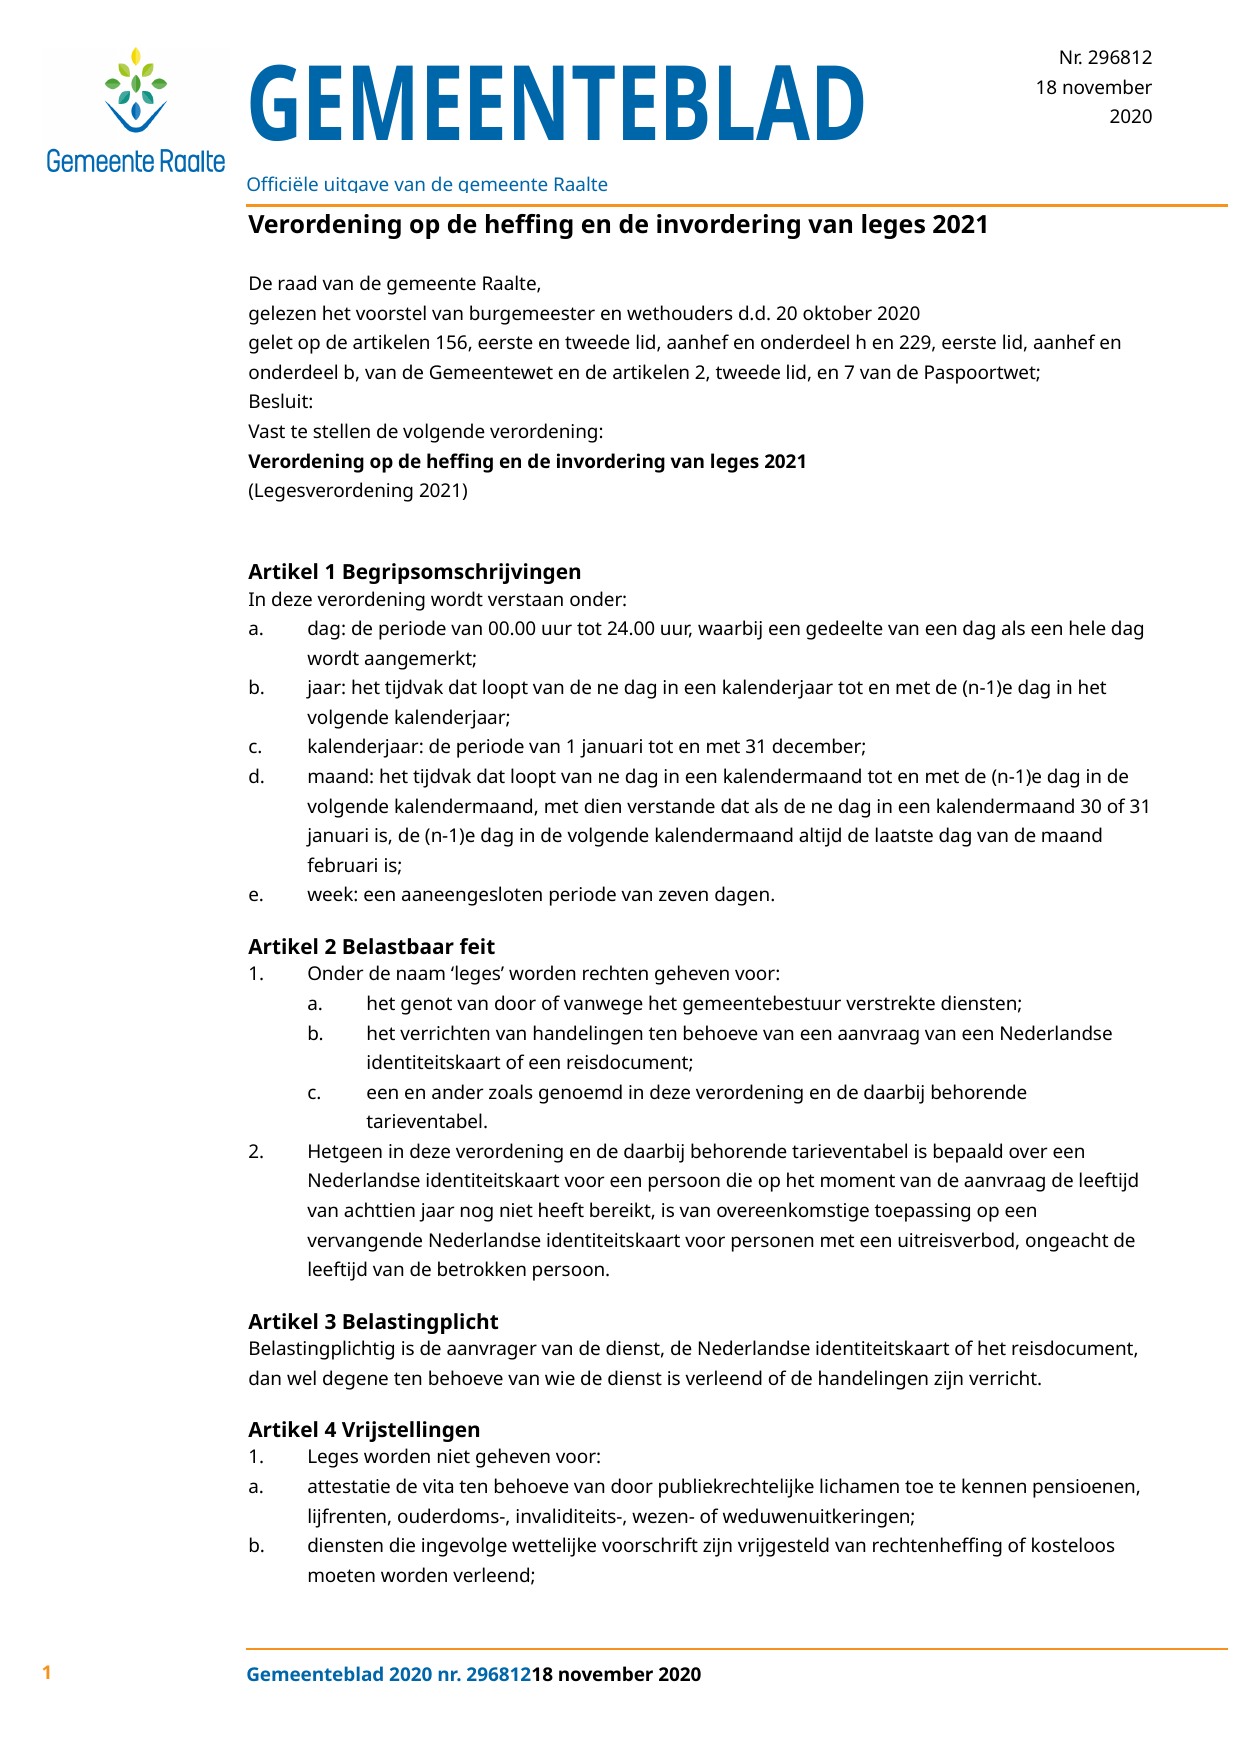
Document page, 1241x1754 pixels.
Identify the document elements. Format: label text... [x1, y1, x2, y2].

text Verordening op de heffing en de invordering van leges 2021 [248, 448, 1152, 473]
text Vast te stellen de volgende verordening: [248, 418, 1152, 444]
picture [41, 47, 231, 172]
text Belastingplichtig is de aanvrager van de dienst, de Nederlandse identiteitskaart of het reisdocument, dan wel degene ten behoeve van wie de dienst is verleend of de handelingen zijn verricht. [248, 1335, 1152, 1391]
text In deze verordening wordt verstaan onder: [248, 586, 1152, 612]
list kalenderjaar: de periode van 1 januari tot en met 31 december; [248, 734, 1152, 759]
text Artikel 3 Belastingplicht [248, 1307, 1152, 1335]
list Hetgeen in deze verordening en de daarbij behorende tarieventabel is bepaald over een Nederlandse identiteitskaart voor een persoon die op het moment van de aanvraag de leeftijd van achttien jaar nog niet heeft bereikt, is van overeenkomstige toepassing op een vervangende Nederlandse identiteitskaart voor personen met een uitreisverbod, ongeacht de leeftijd van de betrokken persoon. [248, 1138, 1152, 1282]
list jaar: het tijdvak dat loopt van de ne dag in een kalenderjaar tot en met de (n-1)e dag in het volgende kalenderjaar; [248, 674, 1152, 730]
text Artikel 2 Belastbaar feit [248, 932, 1152, 961]
list attestatie de vita ten behoeve van door publiekrechtelijke lichamen toe te kennen pensioenen, lijfrenten, ouderdoms-, invaliditeits-, wezen- of weduwenuitkeringen; [248, 1473, 1152, 1528]
text gelet op de artikelen 156, eerste en tweede lid, aanhef en onderdeel h en 229, eerste lid, aanhef en onderdeel b, van de Gemeentewet en de artikelen 2, tweede lid, en 7 van de Paspoortwet; [248, 329, 1152, 385]
list maand: het tijdvak dat loopt van ne dag in een kalendermaand tot en met de (n-1)e dag in de volgende kalendermaand, met dien verstande dat als de ne dag in een kalendermaand 30 of 31 januari is, de (n-1)e dag in de volgende kalendermaand altijd de laatste dag van de maand februari is; [248, 763, 1152, 878]
list Leges worden niet geheven voor: [248, 1444, 1152, 1469]
text (Legesverordening 2021) [248, 477, 1152, 503]
text Besluit: [248, 389, 1152, 414]
text Artikel 1 Begripsomschrijvingen [248, 557, 1152, 586]
text Verordening op de heffing en de invordering van leges 2021 [248, 207, 1152, 241]
list diensten die ingevolge wettelijke voorschrift zijn vrijgesteld van rechtenheffing of kosteloos moeten worden verleend; [248, 1532, 1152, 1588]
text De raad van de gemeente Raalte, [248, 270, 1152, 296]
list dag: de periode van 00.00 uur tot 24.00 uur, waarbij een gedeelte van een dag als een hele dag wordt aangemerkt; [248, 615, 1152, 671]
list week: een aaneengesloten periode van zeven dagen. [248, 882, 1152, 907]
list het genot van door of vanwege het gemeentebestuur verstrekte diensten; [307, 990, 1152, 1016]
list het verrichten van handelingen ten behoeve van een aanvraag van een Nederlandse identiteitskaart of een reisdocument; [307, 1020, 1152, 1075]
list Onder de naam ‘leges’ worden rechten geheven voor: [248, 961, 1152, 986]
text gelezen het voorstel van burgemeester en wethouders d.d. 20 oktober 2020 [248, 300, 1152, 326]
list een en ander zoals genoemd in deze verordening en de daarbij behorende tarieventabel. [307, 1079, 1152, 1134]
text Artikel 4 Vrijstellingen [248, 1415, 1152, 1444]
